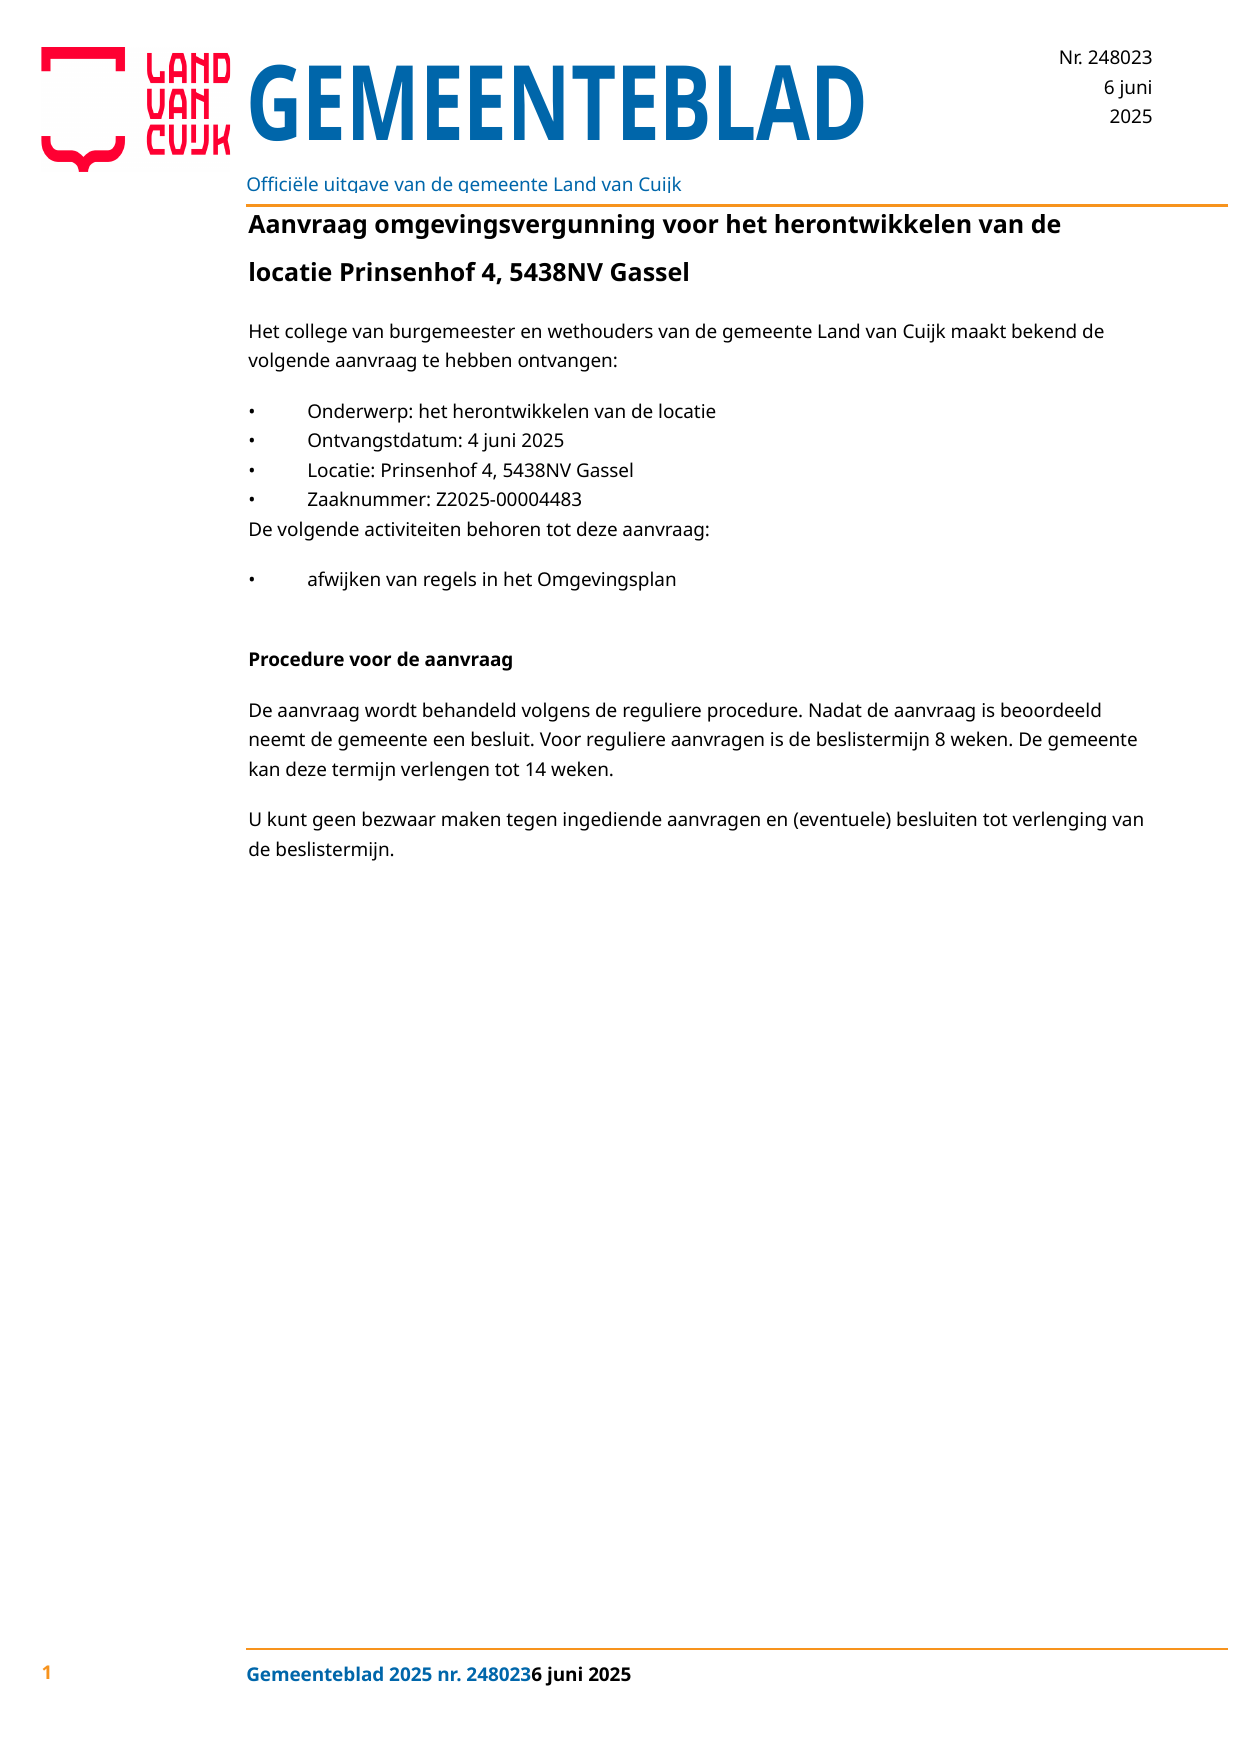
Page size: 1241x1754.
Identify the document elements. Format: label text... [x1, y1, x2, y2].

list Locatie: Prinsenhof 4, 5438NV Gassel [248, 457, 1152, 483]
text De aanvraag wordt behandeld volgens de reguliere procedure. Nadat de aanvraag is beoordeeld neemt de gemeente een besluit. Voor reguliere aanvragen is de beslistermijn 8 weken. De gemeente kan deze termijn verlengen tot 14 weken. [248, 697, 1152, 782]
text De volgende activiteiten behoren tot deze aanvraag: [248, 516, 1152, 542]
text Het college van burgemeester en wethouders van de gemeente Land van Cuijk maakt bekend de volgende aanvraag te hebben ontvangen: [248, 318, 1152, 373]
list afwijken van regels in het Omgevingsplan [248, 567, 1152, 592]
text Aanvraag omgevingsvergunning voor het herontwikkelen van de locatie Prinsenhof 4, 5438NV Gassel [248, 207, 1152, 288]
list Zaaknummer: Z2025-00004483 [248, 487, 1152, 512]
picture [41, 47, 231, 172]
text Procedure voor de aanvraag [248, 647, 1152, 672]
list Onderwerp: het herontwikkelen van de locatie [248, 398, 1152, 424]
text U kunt geen bezwaar maken tegen ingediende aanvragen en (eventuele) besluiten tot verlenging van de beslistermijn. [248, 807, 1152, 862]
list Ontvangstdatum: 4 juni 2025 [248, 427, 1152, 453]
